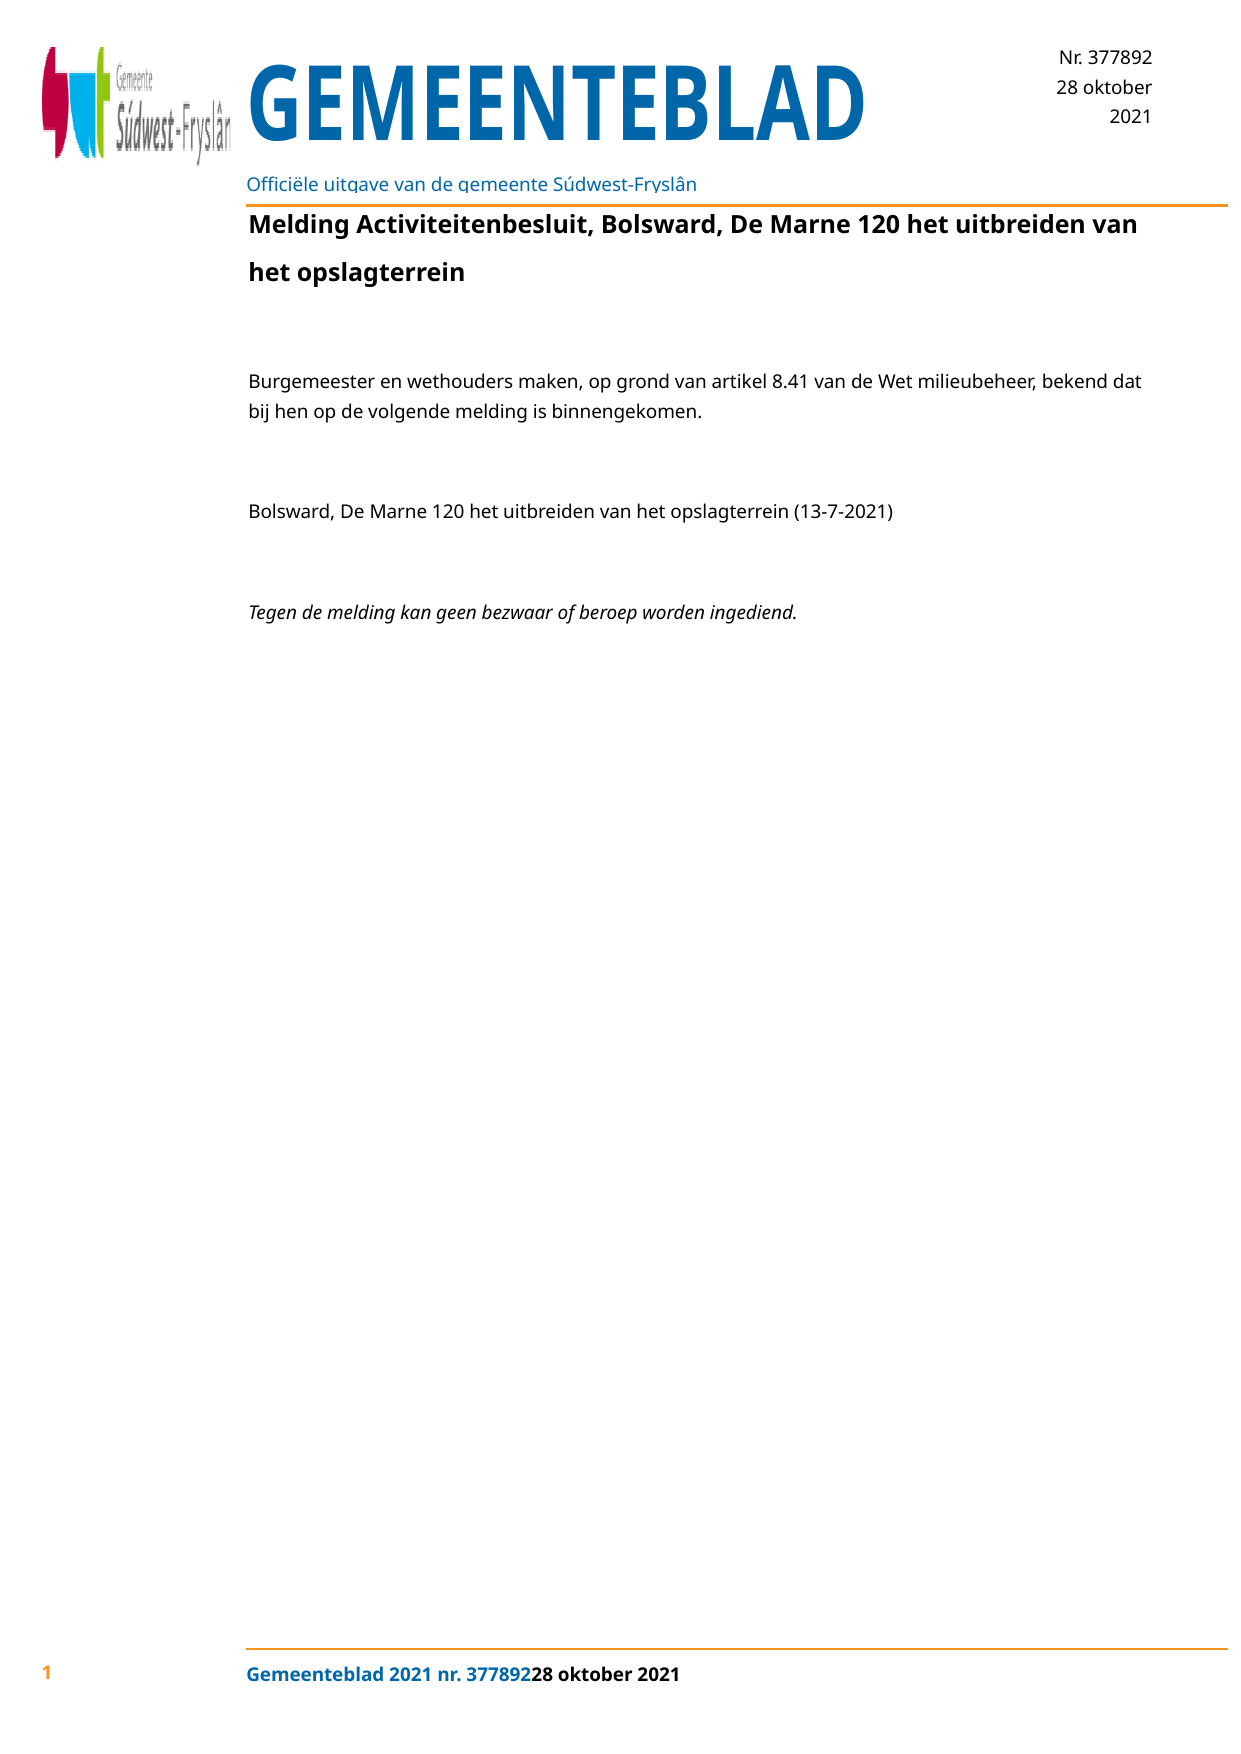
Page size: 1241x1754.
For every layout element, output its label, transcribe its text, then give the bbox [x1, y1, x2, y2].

text Tegen de melding kan geen bezwaar of beroep worden ingediend. [248, 599, 1152, 625]
text Burgemeester en wethouders maken, op grond van artikel 8.41 van de Wet milieubeheer, bekend dat bij hen op de volgende melding is binnengekomen. [248, 368, 1152, 424]
picture [41, 47, 231, 172]
text Bolsward, De Marne 120 het uitbreiden van het opslagterrein (13-7-2021) [248, 499, 1152, 524]
text Melding Activiteitenbesluit, Bolsward, De Marne 120 het uitbreiden van het opslagterrein [248, 207, 1152, 288]
